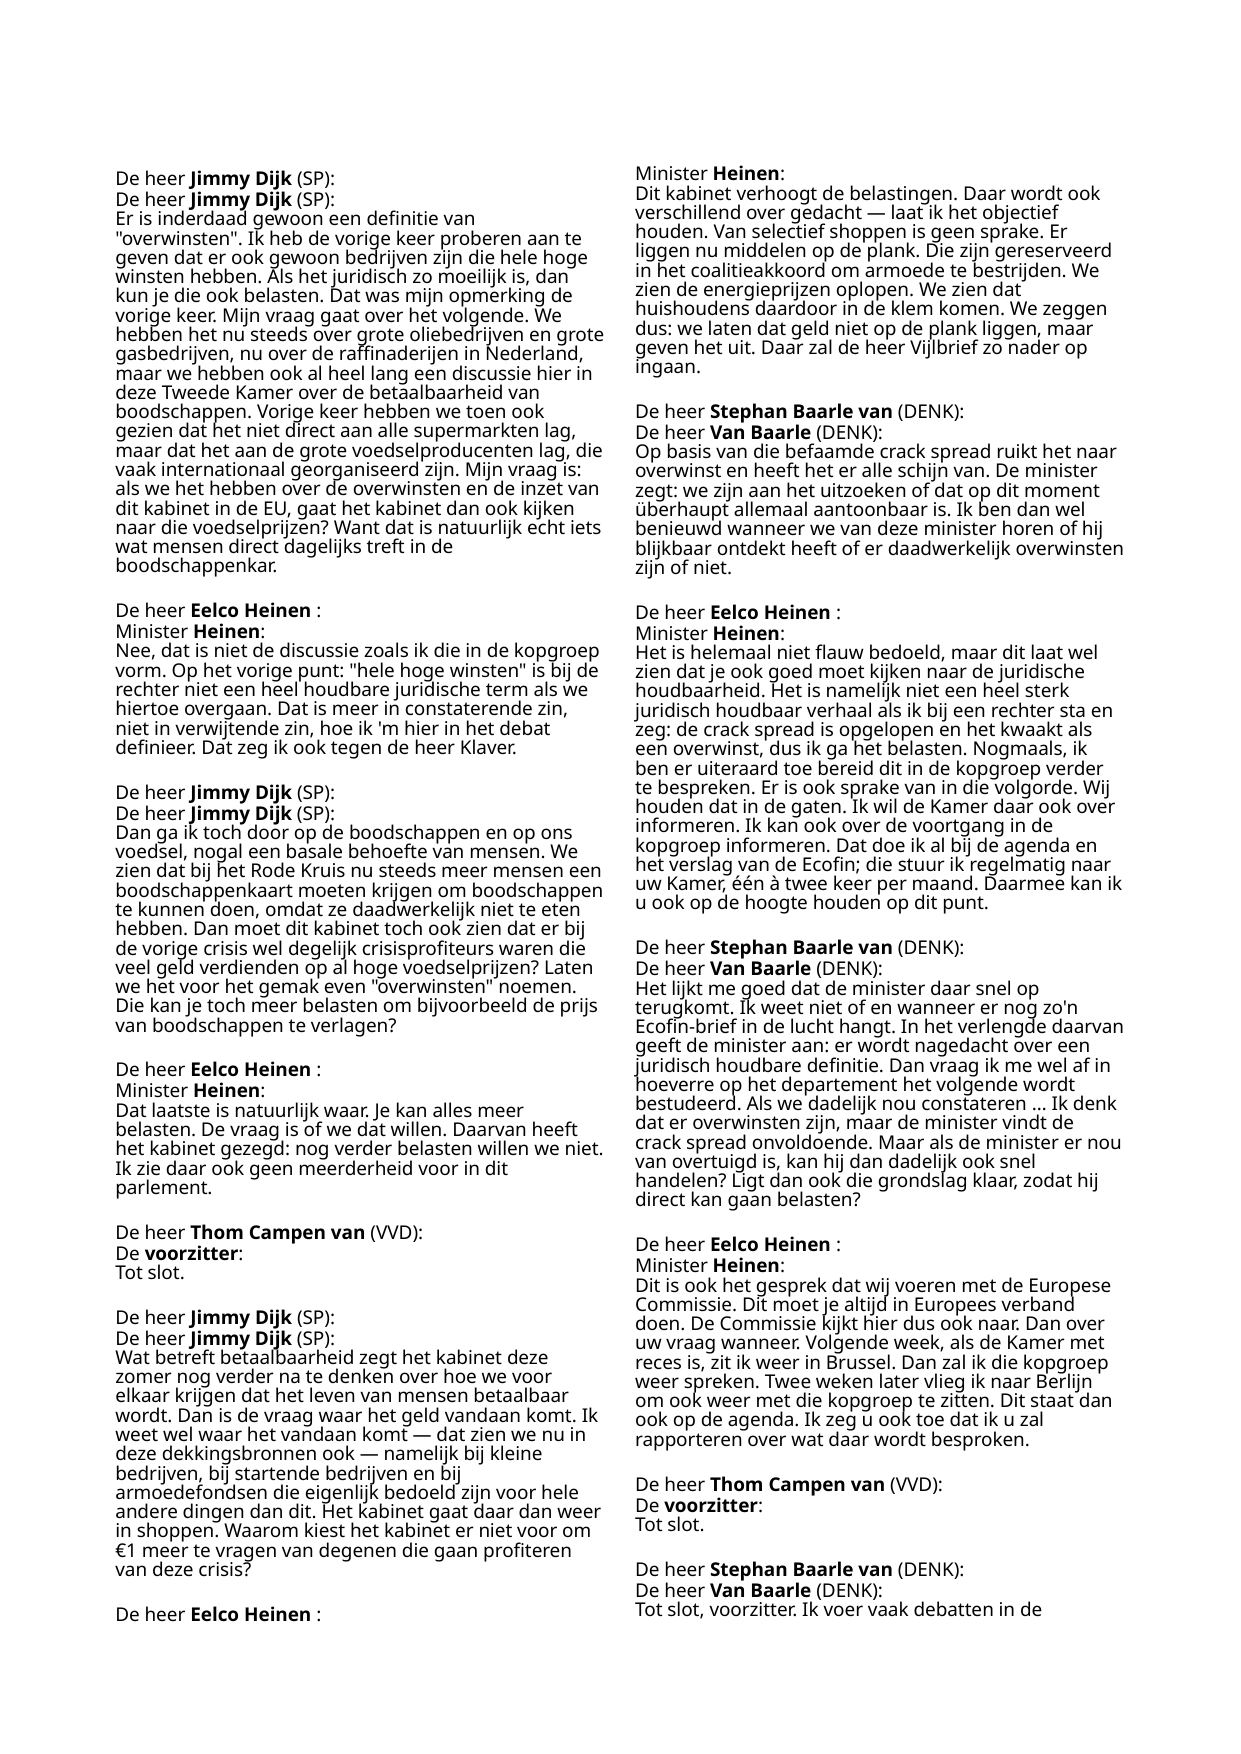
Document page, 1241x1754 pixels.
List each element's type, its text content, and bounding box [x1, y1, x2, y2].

text Er is inderdaad gewoon een definitie van "overwinsten". Ik heb de vorige keer proberen aan te geven dat er ook gewoon bedrijven zijn die hele hoge winsten hebben. Als het juridisch zo moeilijk is, dan kun je die ook belasten. Dat was mijn opmerking de vorige keer. Mijn vraag gaat over het volgende. We hebben het nu steeds over grote oliebedrijven en grote gasbedrijven, nu over de raffinaderijen in Nederland, maar we hebben ook al heel lang een discussie hier in deze Tweede Kamer over de betaalbaarheid van boodschappen. Vorige keer hebben we toen ook gezien dat het niet direct aan alle supermarkten lag, maar dat het aan de grote voedselproducenten lag, die vaak internationaal georganiseerd zijn. Mijn vraag is: als we het hebben over de overwinsten en de inzet van dit kabinet in de EU, gaat het kabinet dan ook kijken naar die voedselprijzen? Want dat is natuurlijk echt iets wat mensen direct dagelijks treft in de boodschappenkar. [115, 210, 605, 577]
text De heer Van Baarle (DENK): [635, 1582, 1125, 1601]
text Minister Heinen: [635, 624, 1125, 644]
text Nee, dat is niet de discussie zoals ik die in de kopgroep vorm. Op het vorige punt: "hele hoge winsten" is bij de rechter niet een heel houdbare juridische term als we hiertoe overgaan. Dat is meer in constaterende zin, niet in verwijtende zin, hoe ik 'm hier in het debat definieer. Dat zeg ik ook tegen de heer Klaver. [115, 642, 605, 758]
text De heer Thom Campen van (VVD): [635, 1471, 1125, 1497]
text Het lijkt me goed dat de minister daar snel op terugkomt. Ik weet niet of en wanneer er nog zo'n Ecofin-brief in de lucht hangt. In het verlengde daarvan geeft de minister aan: er wordt nagedacht over een juridisch houdbare definitie. Dan vraag ik me wel af in hoeverre op het departement het volgende wordt bestudeerd. Als we dadelijk nou constateren … Ik denk dat er overwinsten zijn, maar de minister vindt de crack spread onvoldoende. Maar als de minister er nou van overtuigd is, kan hij dan dadelijk ook snel handelen? Ligt dan ook die grondslag klaar, zodat hij direct kan gaan belasten? [635, 979, 1125, 1211]
text De heer Jimmy Dijk (SP): [115, 779, 605, 804]
text De heer Eelco Heinen : [115, 1601, 605, 1627]
text Minister Heinen: [635, 165, 1125, 184]
text De heer Jimmy Dijk (SP): [115, 1330, 605, 1349]
text De heer Stephan Baarle van (DENK): [635, 1556, 1125, 1582]
text De heer Eelco Heinen : [635, 599, 1125, 624]
text De heer Jimmy Dijk (SP): [115, 1304, 605, 1330]
text De heer Van Baarle (DENK): [635, 424, 1125, 443]
text De heer Eelco Heinen : [115, 597, 605, 623]
text Dat laatste is natuurlijk waar. Je kan alles meer belasten. De vraag is of we dat willen. Daarvan heeft het kabinet gezegd: nog verder belasten willen we niet. Ik zie daar ook geen meerderheid voor in dit parlement. [115, 1102, 605, 1198]
text Op basis van die befaamde crack spread ruikt het naar overwinst en heeft het er alle schijn van. De minister zegt: we zijn aan het uitzoeken of dat op dit moment überhaupt allemaal aantoonbaar is. Ik ben dan wel benieuwd wanneer we van deze minister horen of hij blijkbaar ontdekt heeft of er daadwerkelijk overwinsten zijn of niet. [635, 443, 1125, 578]
text Dit kabinet verhoogt de belastingen. Daar wordt ook verschillend over gedacht — laat ik het objectief houden. Van selectief shoppen is geen sprake. Er liggen nu middelen op de plank. Die zijn gereserveerd in het coalitieakkoord om armoede te bestrijden. We zien de energieprijzen oplopen. We zien dat huishoudens daardoor in de klem komen. We zeggen dus: we laten dat geld niet op de plank liggen, maar geven het uit. Daar zal de heer Vijlbrief zo nader op ingaan. [635, 184, 1125, 377]
text Minister Heinen: [115, 1082, 605, 1102]
text Tot slot. [115, 1264, 605, 1283]
text Dan ga ik toch door op de boodschappen en op ons voedsel, nogal een basale behoefte van mensen. We zien dat bij het Rode Kruis nu steeds meer mensen een boodschappenkaart moeten krijgen om boodschappen te kunnen doen, omdat ze daadwerkelijk niet te eten hebben. Dan moet dit kabinet toch ook zien dat er bij de vorige crisis wel degelijk crisisprofiteurs waren die veel geld verdienden op al hoge voedselprijzen? Laten we het voor het gemak even "overwinsten" noemen. Die kan je toch meer belasten om bijvoorbeeld de prijs van boodschappen te verlagen? [115, 824, 605, 1036]
text De heer Eelco Heinen : [635, 1232, 1125, 1257]
text De heer Van Baarle (DENK): [635, 960, 1125, 979]
text Tot slot, voorzitter. Ik voer vaak debatten in de [635, 1601, 1125, 1620]
text De heer Thom Campen van (VVD): [115, 1219, 605, 1244]
text Minister Heinen: [115, 623, 605, 642]
text De heer Stephan Baarle van (DENK): [635, 398, 1125, 424]
text Tot slot. [635, 1516, 1125, 1535]
text De heer Jimmy Dijk (SP): [115, 165, 605, 191]
text De voorzitter: [635, 1497, 1125, 1516]
text De heer Stephan Baarle van (DENK): [635, 934, 1125, 960]
text Dit is ook het gesprek dat wij voeren met de Europese Commissie. Dit moet je altijd in Europees verband doen. De Commissie kijkt hier dus ook naar. Dan over uw vraag wanneer. Volgende week, als de Kamer met reces is, zit ik weer in Brussel. Dan zal ik die kopgroep weer spreken. Twee weken later vlieg ik naar Berlijn om ook weer met die kopgroep te zitten. Dit staat dan ook op de agenda. Ik zeg u ook toe dat ik u zal rapporteren over wat daar wordt besproken. [635, 1277, 1125, 1450]
text Minister Heinen: [635, 1257, 1125, 1277]
text De voorzitter: [115, 1244, 605, 1264]
text De heer Jimmy Dijk (SP): [115, 804, 605, 824]
text De heer Eelco Heinen : [115, 1057, 605, 1082]
text Wat betreft betaalbaarheid zegt het kabinet deze zomer nog verder na te denken over hoe we voor elkaar krijgen dat het leven van mensen betaalbaar wordt. Dan is de vraag waar het geld vandaan komt. Ik weet wel waar het vandaan komt — dat zien we nu in deze dekkingsbronnen ook — namelijk bij kleine bedrijven, bij startende bedrijven en bij armoedefondsen die eigenlijk bedoeld zijn voor hele andere dingen dan dit. Het kabinet gaat daar dan weer in shoppen. Waarom kiest het kabinet er niet voor om €1 meer te vragen van degenen die gaan profiteren van deze crisis? [115, 1349, 605, 1580]
text De heer Jimmy Dijk (SP): [115, 191, 605, 210]
text Het is helemaal niet flauw bedoeld, maar dit laat wel zien dat je ook goed moet kijken naar de juridische houdbaarheid. Het is namelijk niet een heel sterk juridisch houdbaar verhaal als ik bij een rechter sta en zeg: de crack spread is opgelopen en het kwaakt als een overwinst, dus ik ga het belasten. Nogmaals, ik ben er uiteraard toe bereid dit in de kopgroep verder te bespreken. Er is ook sprake van in die volgorde. Wij houden dat in de gaten. Ik wil de Kamer daar ook over informeren. Ik kan ook over de voortgang in de kopgroep informeren. Dat doe ik al bij de agenda en het verslag van de Ecofin; die stuur ik regelmatig naar uw Kamer, één à twee keer per maand. Daarmee kan ik u ook op de hoogte houden op dit punt. [635, 644, 1125, 914]
